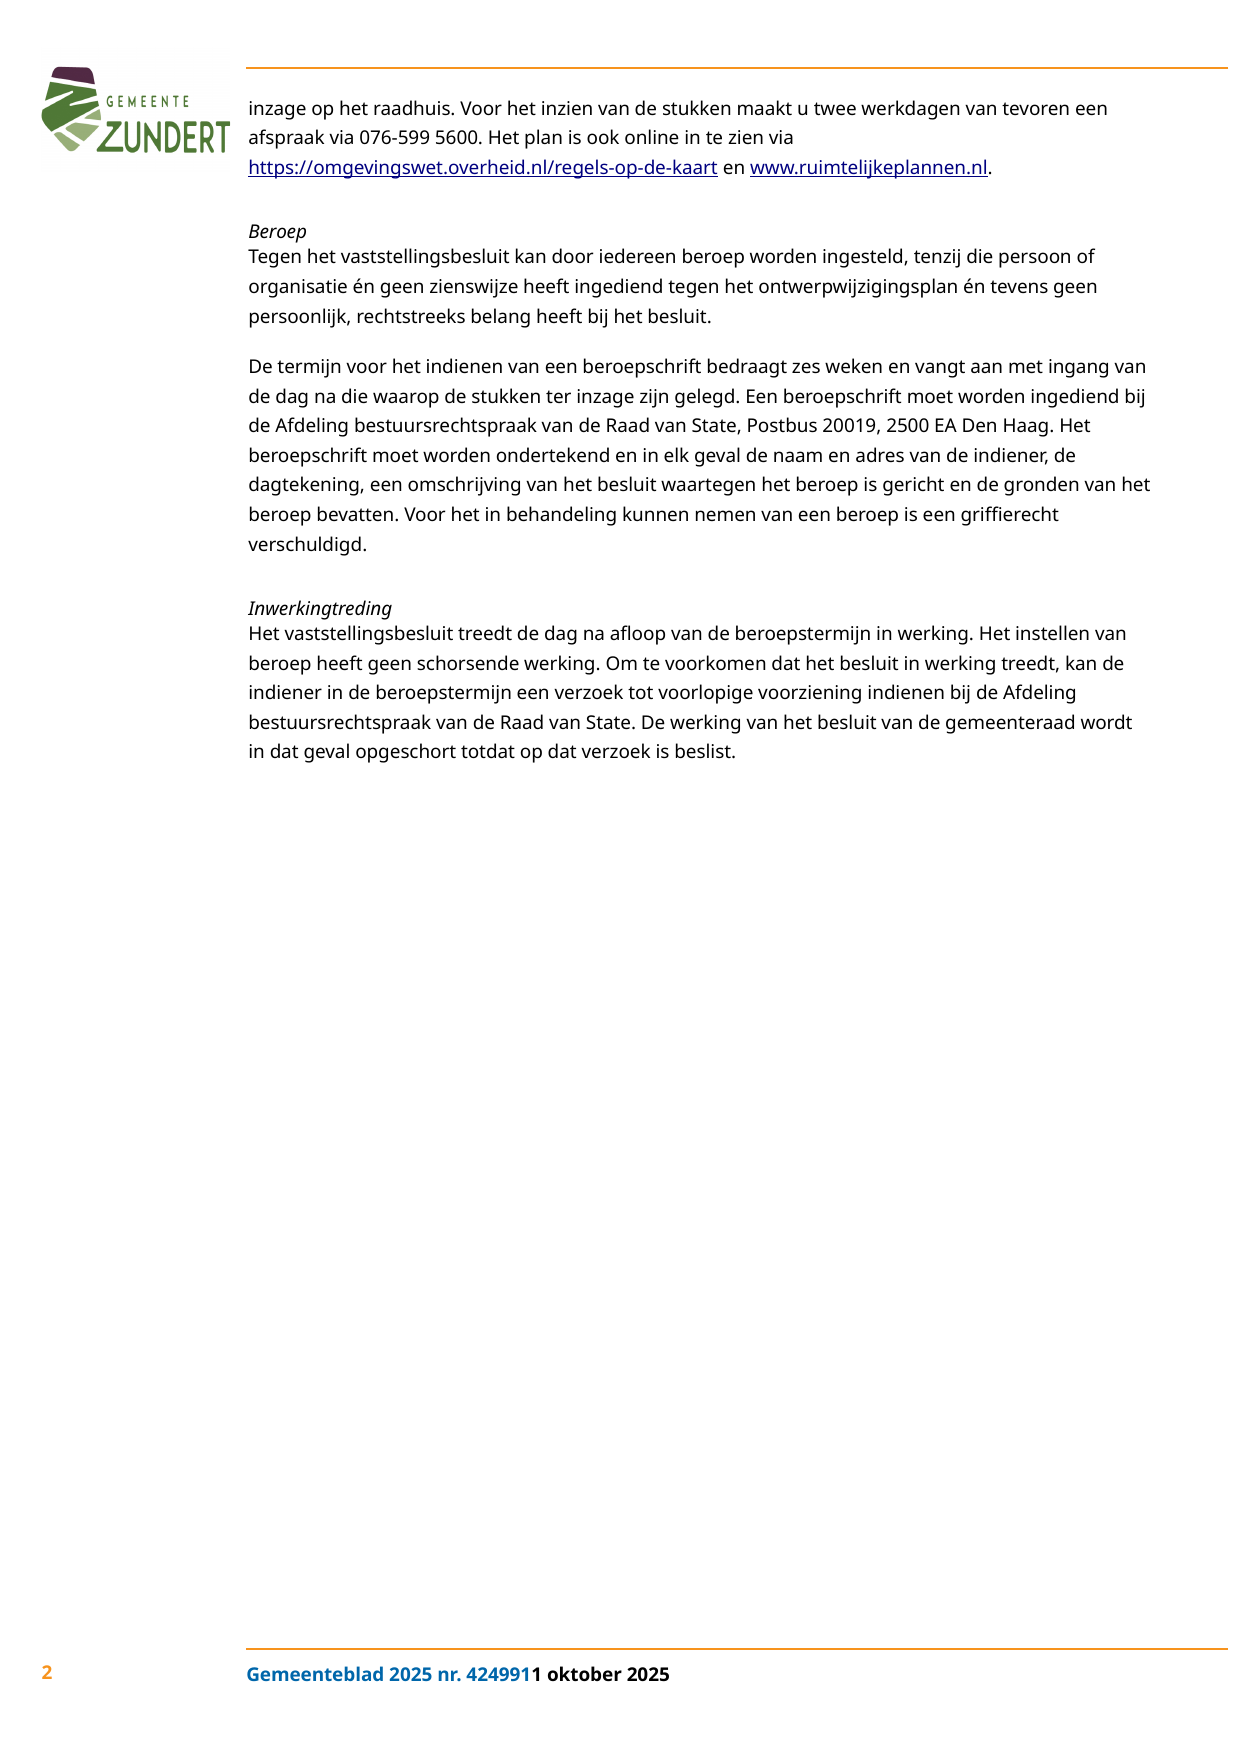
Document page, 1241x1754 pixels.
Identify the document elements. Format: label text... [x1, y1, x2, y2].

text Tegen het vaststellingsbesluit kan door iedereen beroep worden ingesteld, tenzij die persoon of organisatie én geen zienswijze heeft ingediend tegen het ontwerpwijzigingsplan én tevens geen persoonlijk, rechtstreeks belang heeft bij het besluit. [248, 244, 1152, 328]
picture [41, 47, 231, 172]
text De termijn voor het indienen van een beroepschrift bedraagt zes weken en vangt aan met ingang van de dag na die waarop de stukken ter inzage zijn gelegd. Een beroepschrift moet worden ingediend bij de Afdeling bestuursrechtspraak van de Raad van State, Postbus 20019, 2500 EA Den Haag. Het beroepschrift moet worden ondertekend en in elk geval de naam en adres van de indiener, de dagtekening, een omschrijving van het besluit waartegen het beroep is gericht en de gronden van het beroep bevatten. Voor het in behandeling kunnen nemen van een beroep is een griffierecht verschuldigd. [248, 353, 1152, 556]
text Beroep [248, 218, 1152, 244]
text Inwerkingtreding [248, 595, 1152, 620]
text inzage op het raadhuis. Voor het inzien van de stukken maakt u twee werkdagen van tevoren een afspraak via 076-599 5600. Het plan is ook online in te zien via https://omgevingswet.overheid.nl/regels-op-de-kaart en www.ruimtelijkeplannen.nl. [248, 95, 1152, 180]
text Het vaststellingsbesluit treedt de dag na afloop van de beroepstermijn in werking. Het instellen van beroep heeft geen schorsende werking. Om te voorkomen dat het besluit in werking treedt, kan de indiener in de beroepstermijn een verzoek tot voorlopige voorziening indienen bij de Afdeling bestuursrechtspraak van de Raad van State. De werking van het besluit van de gemeenteraad wordt in dat geval opgeschort totdat op dat verzoek is beslist. [248, 620, 1152, 764]
